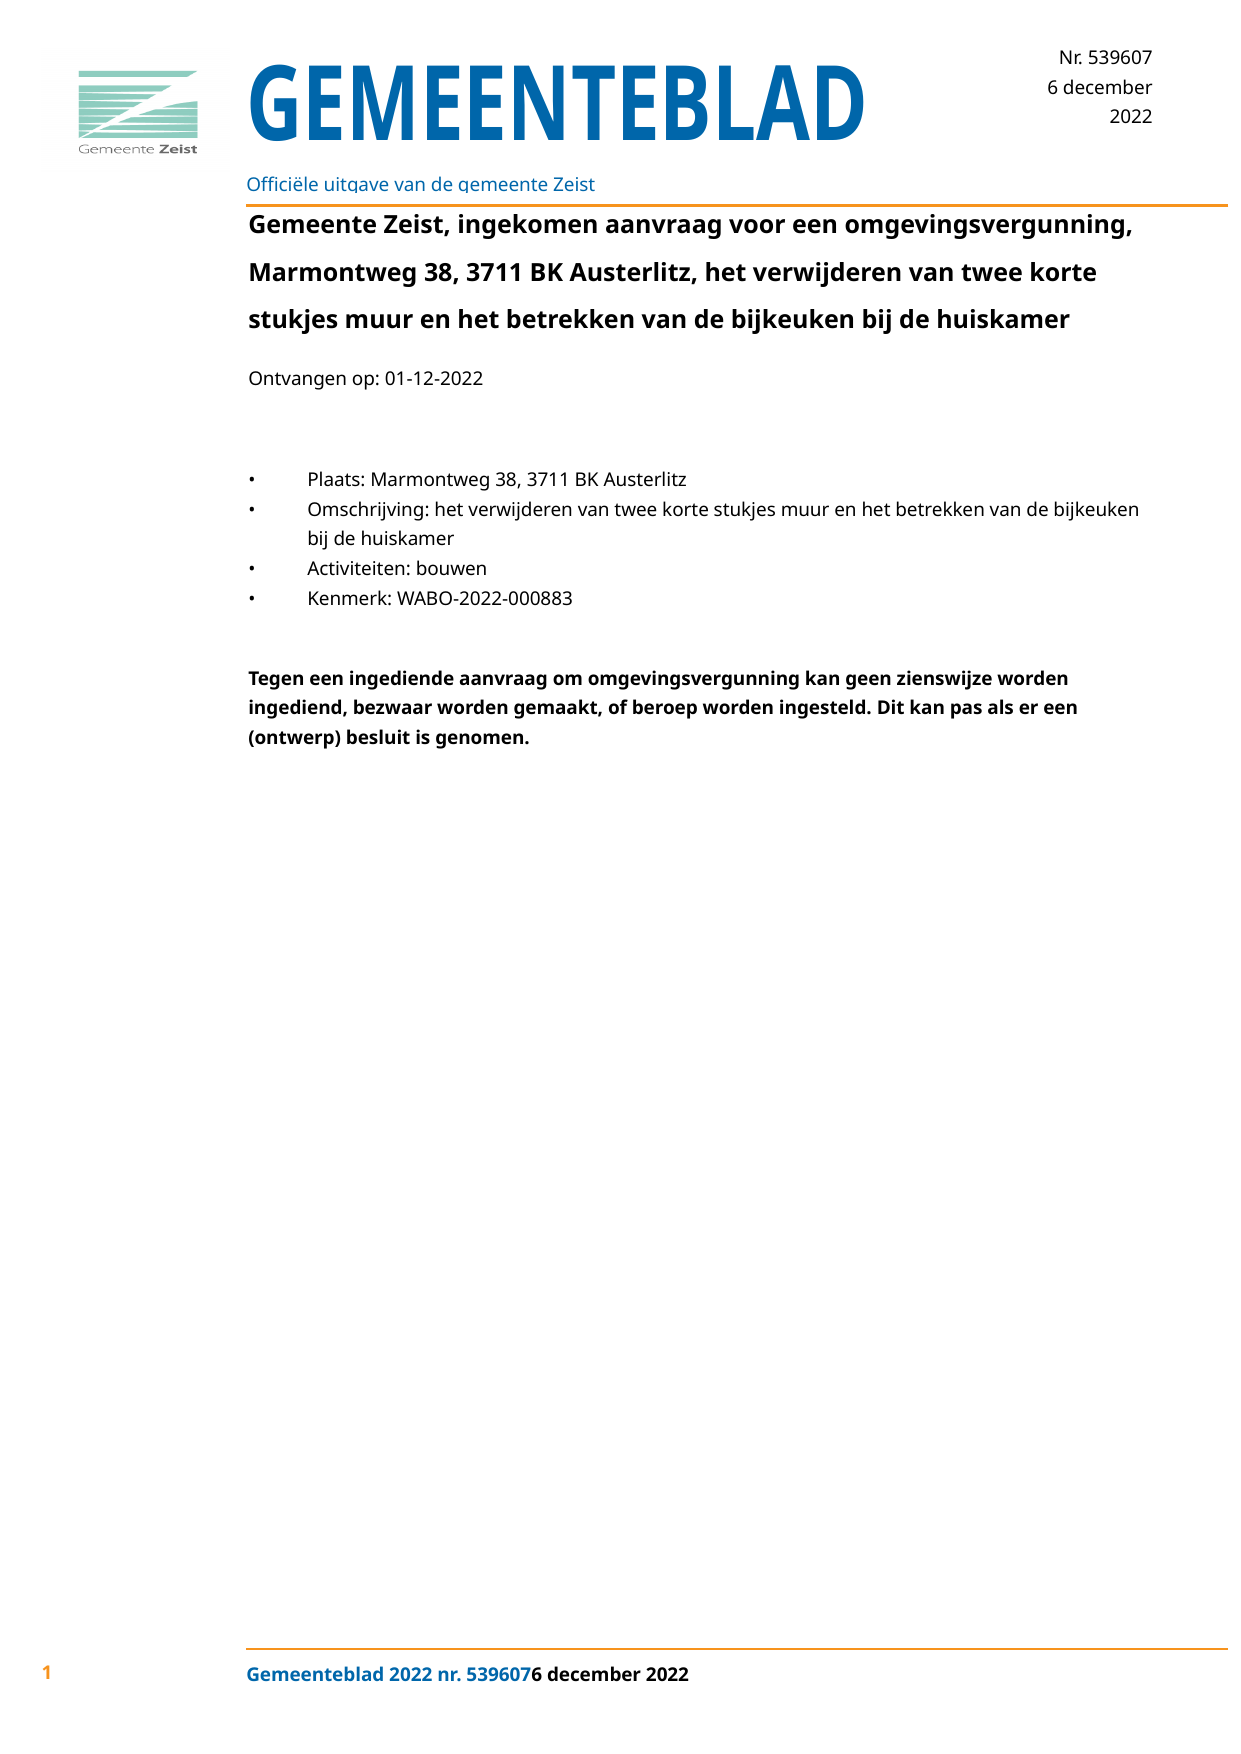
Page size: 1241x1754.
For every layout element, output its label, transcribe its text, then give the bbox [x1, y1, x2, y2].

list Omschrijving: het verwijderen van twee korte stukjes muur en het betrekken van de bijkeuken bij de huiskamer [248, 496, 1152, 551]
list Kenmerk: WABO-2022-000883 [248, 585, 1152, 610]
text Ontvangen op: 01-12-2022 [248, 366, 1152, 391]
picture [41, 47, 231, 172]
text Gemeente Zeist, ingekomen aanvraag voor een omgevingsvergunning, Marmontweg 38, 3711 BK Austerlitz, het verwijderen van twee korte stukjes muur en het betrekken van de bijkeuken bij de huiskamer [248, 207, 1152, 336]
list Activiteiten: bouwen [248, 555, 1152, 581]
list Plaats: Marmontweg 38, 3711 BK Austerlitz [248, 466, 1152, 492]
text Tegen een ingediende aanvraag om omgevingsvergunning kan geen zienswijze worden ingediend, bezwaar worden gemaakt, of beroep worden ingesteld. Dit kan pas als er een (ontwerp) besluit is genomen. [248, 665, 1152, 749]
